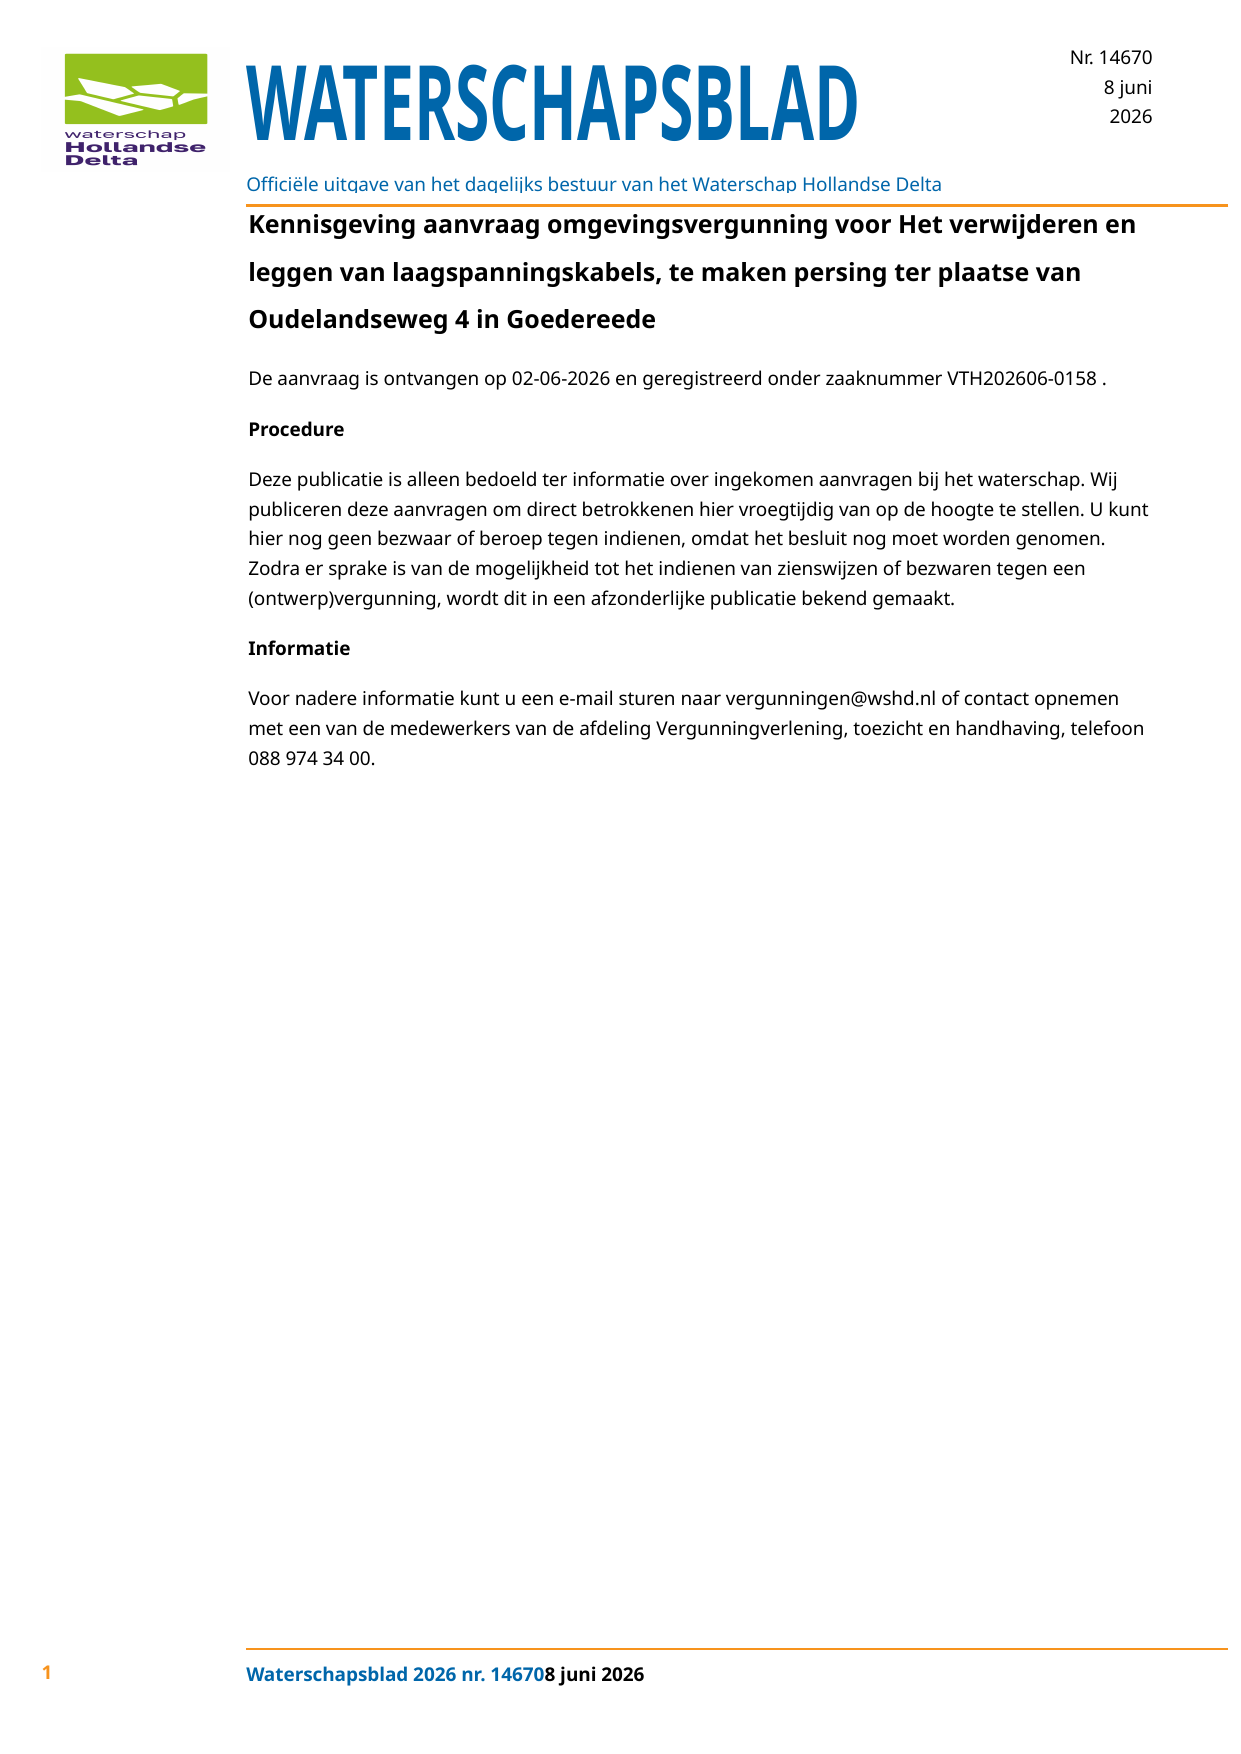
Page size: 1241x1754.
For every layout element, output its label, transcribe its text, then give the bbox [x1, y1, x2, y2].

text Procedure [248, 416, 1152, 442]
picture [41, 47, 231, 172]
text Kennisgeving aanvraag omgevingsvergunning voor Het verwijderen en leggen van laagspanningskabels, te maken persing ter plaatse van Oudelandseweg 4 in Goedereede [248, 207, 1152, 336]
text Voor nadere informatie kunt u een e-mail sturen naar vergunningen@wshd.nl of contact opnemen met een van de medewerkers van de afdeling Vergunningverlening, toezicht en handhaving, telefoon 088 974 34 00. [248, 686, 1152, 770]
text De aanvraag is ontvangen op 02-06-2026 en geregistreerd onder zaaknummer VTH202606-0158 . [248, 366, 1152, 391]
text Deze publicatie is alleen bedoeld ter informatie over ingekomen aanvragen bij het waterschap. Wij publiceren deze aanvragen om direct betrokkenen hier vroegtijdig van op de hoogte te stellen. U kunt hier nog geen bezwaar of beroep tegen indienen, omdat het besluit nog moet worden genomen. Zodra er sprake is van de mogelijkheid tot het indienen van zienswijzen of bezwaren tegen een (ontwerp)vergunning, wordt dit in een afzonderlijke publicatie bekend gemaakt. [248, 466, 1152, 610]
text Informatie [248, 635, 1152, 661]
